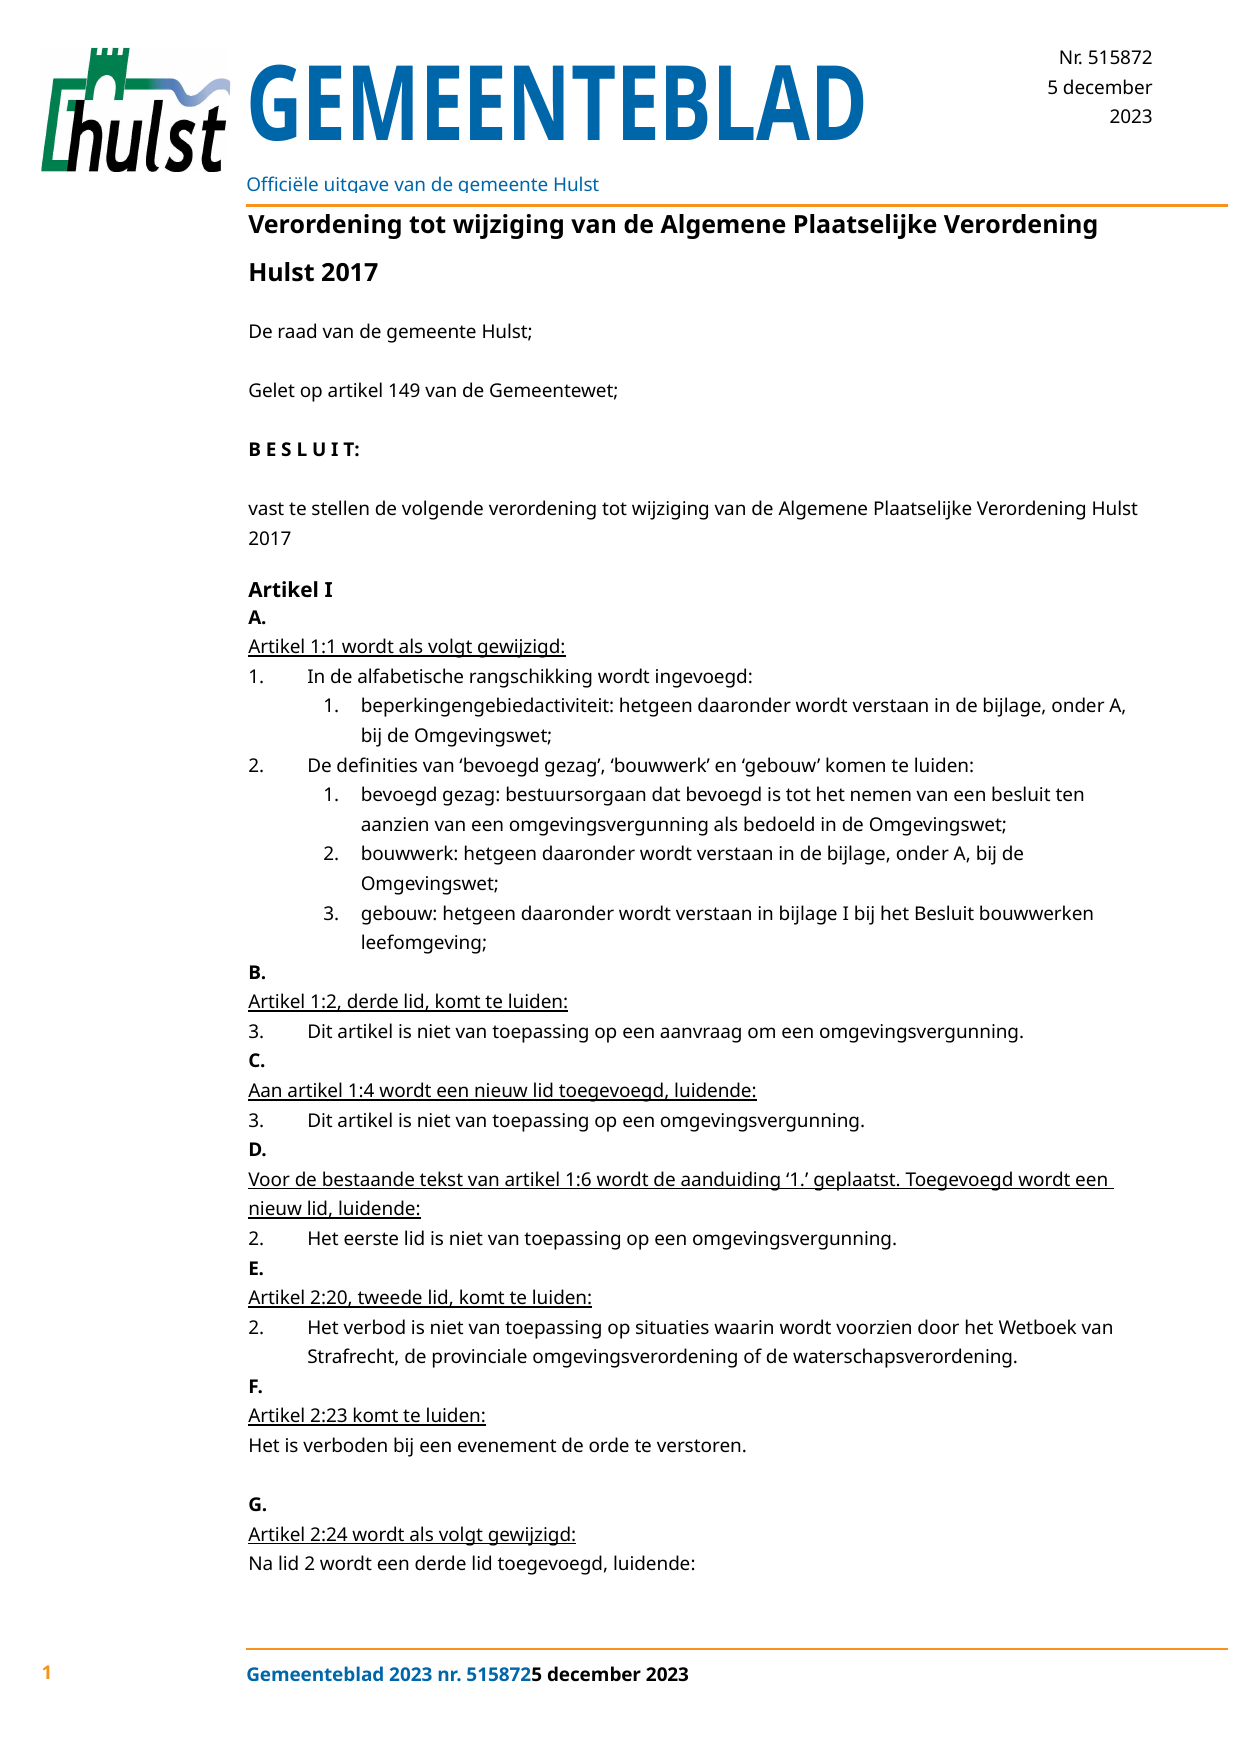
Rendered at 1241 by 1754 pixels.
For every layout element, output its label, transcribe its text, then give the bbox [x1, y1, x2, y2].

text Artikel 2:24 wordt als volgt gewijzigd: [248, 1521, 1152, 1547]
text G. [248, 1491, 1152, 1517]
list In de alfabetische rangschikking wordt ingevoegd: [248, 663, 1152, 689]
text Artikel 1:2, derde lid, komt te luiden: [248, 988, 1152, 1014]
text Artikel 2:23 komt te luiden: [248, 1403, 1152, 1428]
text E. [248, 1255, 1152, 1280]
text D. [248, 1136, 1152, 1162]
text Verordening tot wijziging van de Algemene Plaatselijke Verordening Hulst 2017 [248, 207, 1152, 288]
text A. [248, 604, 1152, 629]
list Het eerste lid is niet van toepassing op een omgevingsvergunning. [248, 1225, 1152, 1251]
text Het is verboden bij een evenement de orde te verstoren. [248, 1432, 1152, 1458]
text B E S L U I T: [248, 436, 1152, 462]
list Dit artikel is niet van toepassing op een omgevingsvergunning. [248, 1107, 1152, 1132]
picture [41, 47, 231, 172]
list Het verbod is niet van toepassing op situaties waarin wordt voorzien door het Wetboek van Strafrecht, de provinciale omgevingsverordening of de waterschapsverordening. [248, 1314, 1152, 1369]
text C. [248, 1048, 1152, 1073]
text De raad van de gemeente Hulst; [248, 318, 1152, 344]
text F. [248, 1373, 1152, 1399]
list Dit artikel is niet van toepassing op een aanvraag om een omgevingsvergunning. [248, 1018, 1152, 1044]
text B. [248, 959, 1152, 984]
text Na lid 2 wordt een derde lid toegevoegd, luidende: [248, 1551, 1152, 1576]
text Voor de bestaande tekst van artikel 1:6 wordt de aanduiding ‘1.’ geplaatst. Toegevoegd wordt een nieuw lid, luidende: [248, 1166, 1152, 1221]
text vast te stellen de volgende verordening tot wijziging van de Algemene Plaatselijke Verordening Hulst 2017 [248, 495, 1152, 551]
list beperkingengebiedactiviteit: hetgeen daaronder wordt verstaan in de bijlage, onder A, bij de Omgevingswet; [323, 693, 1152, 748]
text Artikel 1:1 wordt als volgt gewijzigd: [248, 633, 1152, 659]
list De definities van ‘bevoegd gezag’, ‘bouwwerk’ en ‘gebouw’ komen te luiden: [248, 752, 1152, 777]
list bouwwerk: hetgeen daaronder wordt verstaan in de bijlage, onder A, bij de Omgevingswet; [323, 841, 1152, 896]
text Aan artikel 1:4 wordt een nieuw lid toegevoegd, luidende: [248, 1077, 1152, 1103]
text Artikel I [248, 575, 1152, 604]
text Gelet op artikel 149 van de Gemeentewet; [248, 377, 1152, 403]
text Artikel 2:20, tweede lid, komt te luiden: [248, 1284, 1152, 1310]
list gebouw: hetgeen daaronder wordt verstaan in bijlage I bij het Besluit bouwwerken leefomgeving; [323, 900, 1152, 955]
list bevoegd gezag: bestuursorgaan dat bevoegd is tot het nemen van een besluit ten aanzien van een omgevingsvergunning als bedoeld in de Omgevingswet; [323, 781, 1152, 837]
